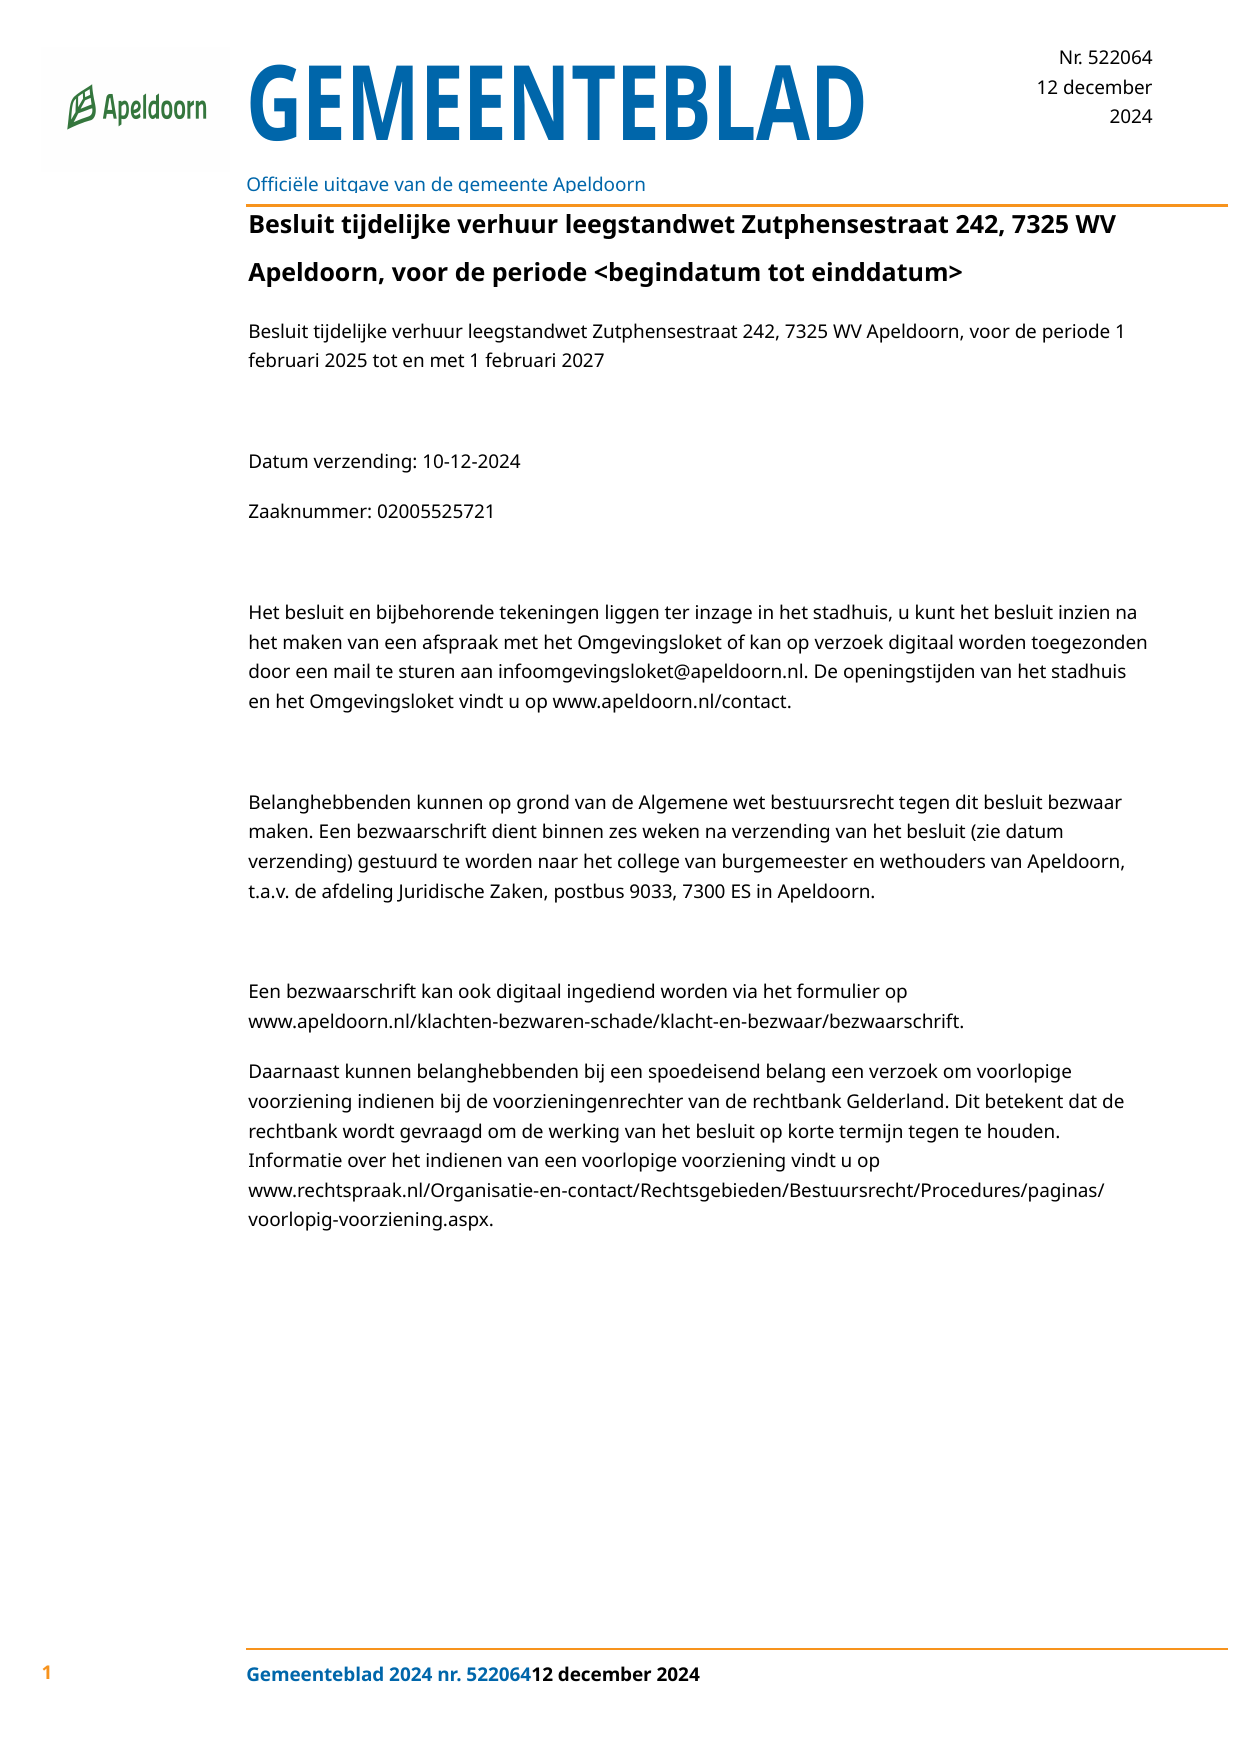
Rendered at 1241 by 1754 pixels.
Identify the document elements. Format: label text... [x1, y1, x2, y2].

text Zaaknummer: 02005525721 [248, 499, 1152, 524]
text Het besluit en bijbehorende tekeningen liggen ter inzage in het stadhuis, u kunt het besluit inzien na het maken van een afspraak met het Omgevingsloket of kan op verzoek digitaal worden toegezonden door een mail te sturen aan infoomgevingsloket@apeldoorn.nl. De openingstijden van het stadhuis en het Omgevingsloket vindt u op www.apeldoorn.nl/contact. [248, 599, 1152, 714]
text Besluit tijdelijke verhuur leegstandwet Zutphensestraat 242, 7325 WV Apeldoorn, voor de periode 1 februari 2025 tot en met 1 februari 2027 [248, 318, 1152, 373]
text Belanghebbenden kunnen op grond van de Algemene wet bestuursrecht tegen dit besluit bezwaar maken. Een bezwaarschrift dient binnen zes weken na verzending van het besluit (zie datum verzending) gestuurd te worden naar het college van burgemeester en wethouders van Apeldoorn, t.a.v. de afdeling Juridische Zaken, postbus 9033, 7300 ES in Apeldoorn. [248, 789, 1152, 904]
text Besluit tijdelijke verhuur leegstandwet Zutphensestraat 242, 7325 WV Apeldoorn, voor de periode <begindatum tot einddatum> [248, 207, 1152, 288]
text Daarnaast kunnen belanghebbenden bij een spoedeisend belang een verzoek om voorlopige voorziening indienen bij de voorzieningenrechter van de rechtbank Gelderland. Dit betekent dat de rechtbank wordt gevraagd om de werking van het besluit op korte termijn tegen te houden. Informatie over het indienen van een voorlopige voorziening vindt u op www.rechtspraak.nl/Organisatie-en-contact/Rechtsgebieden/Bestuursrecht/Procedures/paginas/voorlopig-voorziening.aspx. [248, 1059, 1152, 1232]
picture [41, 47, 231, 172]
text Een bezwaarschrift kan ook digitaal ingediend worden via het formulier op www.apeldoorn.nl/klachten-bezwaren-schade/klacht-en-bezwaar/bezwaarschrift. [248, 979, 1152, 1034]
text Datum verzending: 10-12-2024 [248, 448, 1152, 474]
